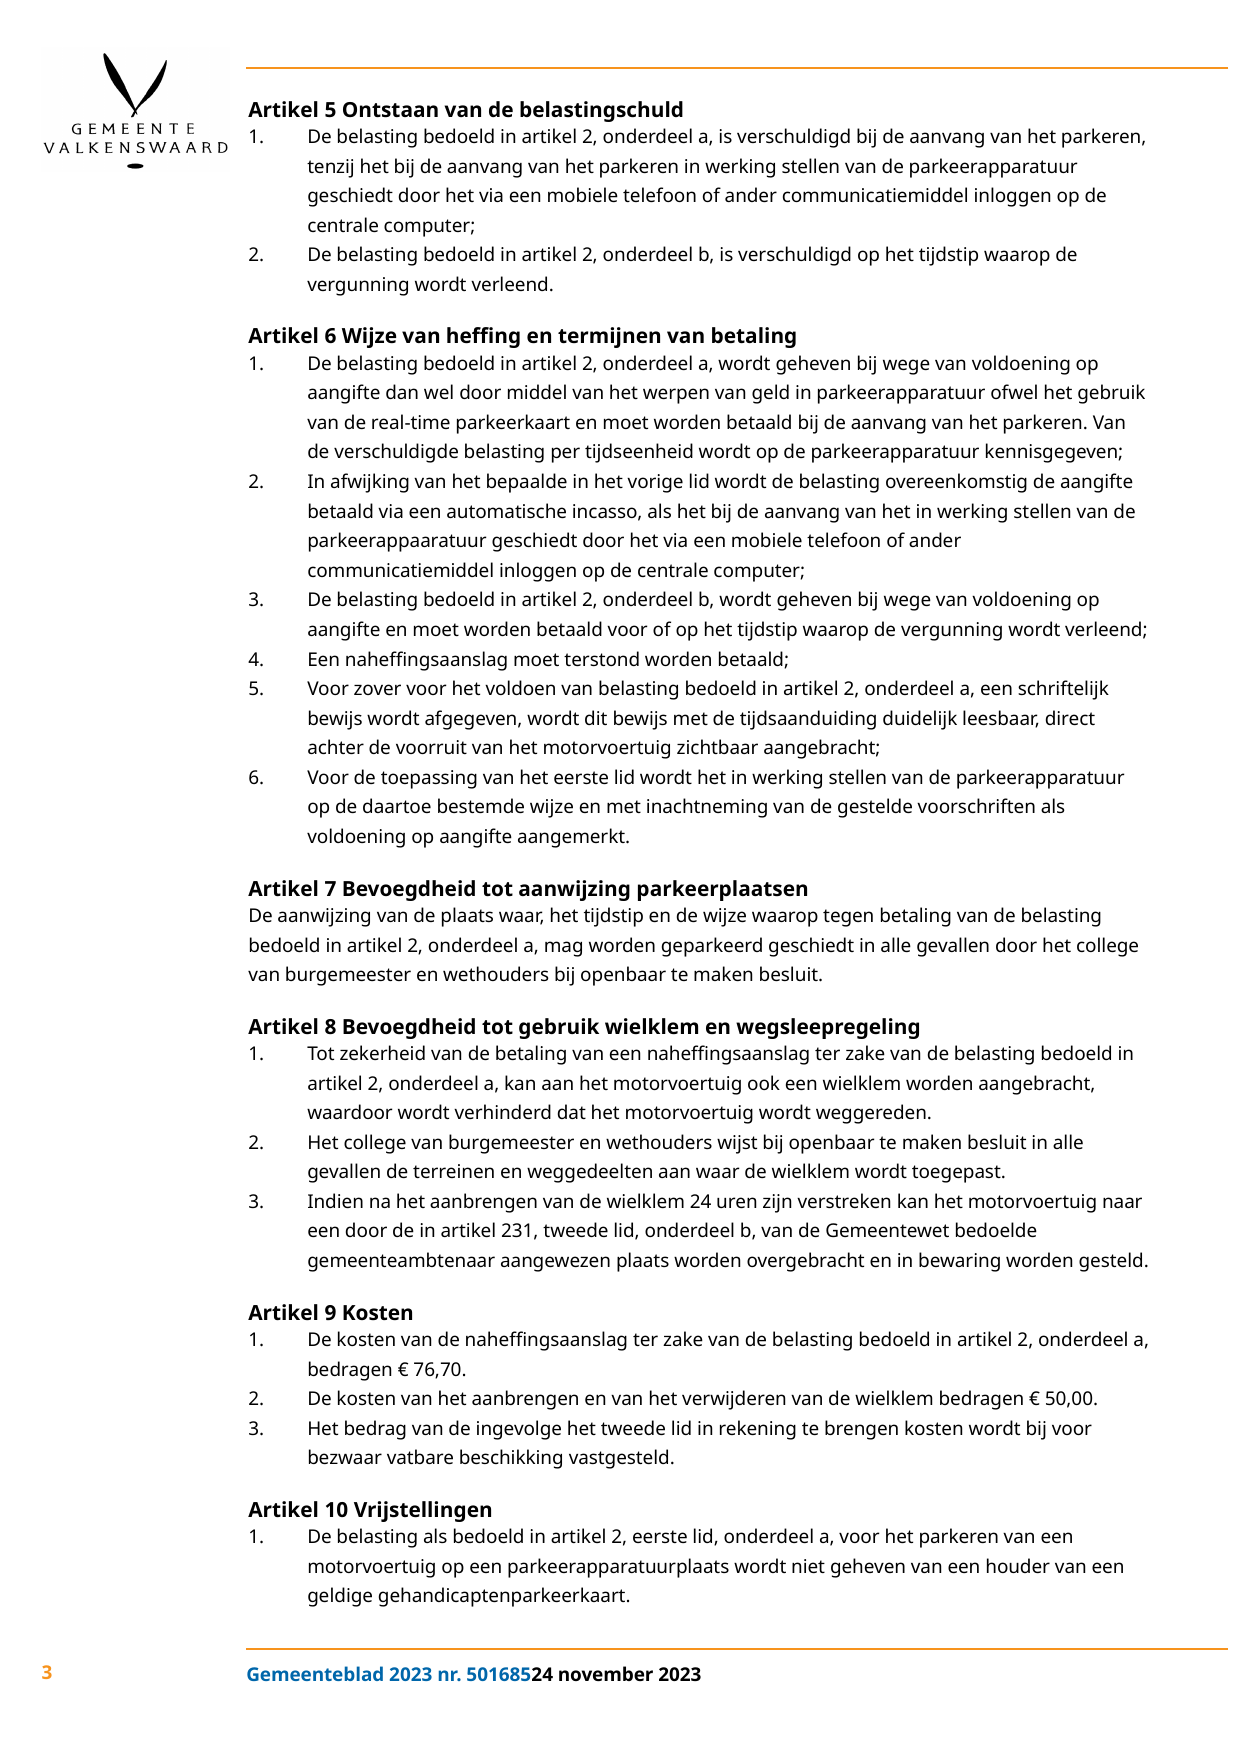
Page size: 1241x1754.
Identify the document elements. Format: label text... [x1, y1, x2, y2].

list De belasting als bedoeld in artikel 2, eerste lid, onderdeel a, voor het parkeren van een motorvoertuig op een parkeerapparatuurplaats wordt niet geheven van een houder van een geldige gehandicaptenparkeerkaart. [248, 1523, 1152, 1608]
list In afwijking van het bepaalde in het vorige lid wordt de belasting overeenkomstig de aangifte betaald via een automatische incasso, als het bij de aanvang van het in werking stellen van de parkeerappaaratuur geschiedt door het via een mobiele telefoon of ander communicatiemiddel inloggen op de centrale computer; [248, 468, 1152, 583]
list Het bedrag van de ingevolge het tweede lid in rekening te brengen kosten wordt bij voor bezwaar vatbare beschikking vastgesteld. [248, 1415, 1152, 1470]
list Een naheffingsaanslag moet terstond worden betaald; [248, 646, 1152, 672]
text De aanwijzing van de plaats waar, het tijdstip en de wijze waarop tegen betaling van de belasting bedoeld in artikel 2, onderdeel a, mag worden geparkeerd geschiedt in alle gevallen door het college van burgemeester en wethouders bij openbaar te maken besluit. [248, 902, 1152, 987]
list Indien na het aanbrengen van de wielklem 24 uren zijn verstreken kan het motorvoertuig naar een door de in artikel 231, tweede lid, onderdeel b, van de Gemeentewet bedoelde gemeenteambtenaar aangewezen plaats worden overgebracht en in bewaring worden gesteld. [248, 1188, 1152, 1273]
text Artikel 5 Ontstaan van de belastingschuld [248, 95, 1152, 123]
list De kosten van het aanbrengen en van het verwijderen van de wielklem bedragen € 50,00. [248, 1385, 1152, 1411]
list De kosten van de naheffingsaanslag ter zake van de belasting bedoeld in artikel 2, onderdeel a, bedragen € 76,70. [248, 1326, 1152, 1381]
text Artikel 10 Vrijstellingen [248, 1495, 1152, 1523]
text Artikel 6 Wijze van heffing en termijnen van betaling [248, 322, 1152, 350]
list Voor zover voor het voldoen van belasting bedoeld in artikel 2, onderdeel a, een schriftelijk bewijs wordt afgegeven, wordt dit bewijs met de tijdsaanduiding duidelijk leesbaar, direct achter de voorruit van het motorvoertuig zichtbaar aangebracht; [248, 675, 1152, 760]
text Artikel 8 Bevoegdheid tot gebruik wielklem en wegsleepregeling [248, 1012, 1152, 1040]
list De belasting bedoeld in artikel 2, onderdeel b, is verschuldigd op het tijdstip waarop de vergunning wordt verleend. [248, 242, 1152, 297]
list De belasting bedoeld in artikel 2, onderdeel a, wordt geheven bij wege van voldoening op aangifte dan wel door middel van het werpen van geld in parkeerapparatuur ofwel het gebruik van de real-time parkeerkaart en moet worden betaald bij de aanvang van het parkeren. Van de verschuldigde belasting per tijdseenheid wordt op de parkeerapparatuur kennisgegeven; [248, 350, 1152, 464]
list De belasting bedoeld in artikel 2, onderdeel a, is verschuldigd bij de aanvang van het parkeren, tenzij het bij de aanvang van het parkeren in werking stellen van de parkeerapparatuur geschiedt door het via een mobiele telefoon of ander communicatiemiddel inloggen op de centrale computer; [248, 123, 1152, 238]
list Het college van burgemeester en wethouders wijst bij openbaar te maken besluit in alle gevallen de terreinen en weggedeelten aan waar de wielklem wordt toegepast. [248, 1129, 1152, 1184]
picture [41, 47, 231, 172]
text Artikel 7 Bevoegdheid tot aanwijzing parkeerplaatsen [248, 874, 1152, 902]
list De belasting bedoeld in artikel 2, onderdeel b, wordt geheven bij wege van voldoening op aangifte en moet worden betaald voor of op het tijdstip waarop de vergunning wordt verleend; [248, 587, 1152, 642]
text Artikel 9 Kosten [248, 1298, 1152, 1326]
list Tot zekerheid van de betaling van een naheffingsaanslag ter zake van de belasting bedoeld in artikel 2, onderdeel a, kan aan het motorvoertuig ook een wielklem worden aangebracht, waardoor wordt verhinderd dat het motorvoertuig wordt weggereden. [248, 1040, 1152, 1125]
list Voor de toepassing van het eerste lid wordt het in werking stellen van de parkeerapparatuur op de daartoe bestemde wijze en met inachtneming van de gestelde voorschriften als voldoening op aangifte aangemerkt. [248, 764, 1152, 849]
